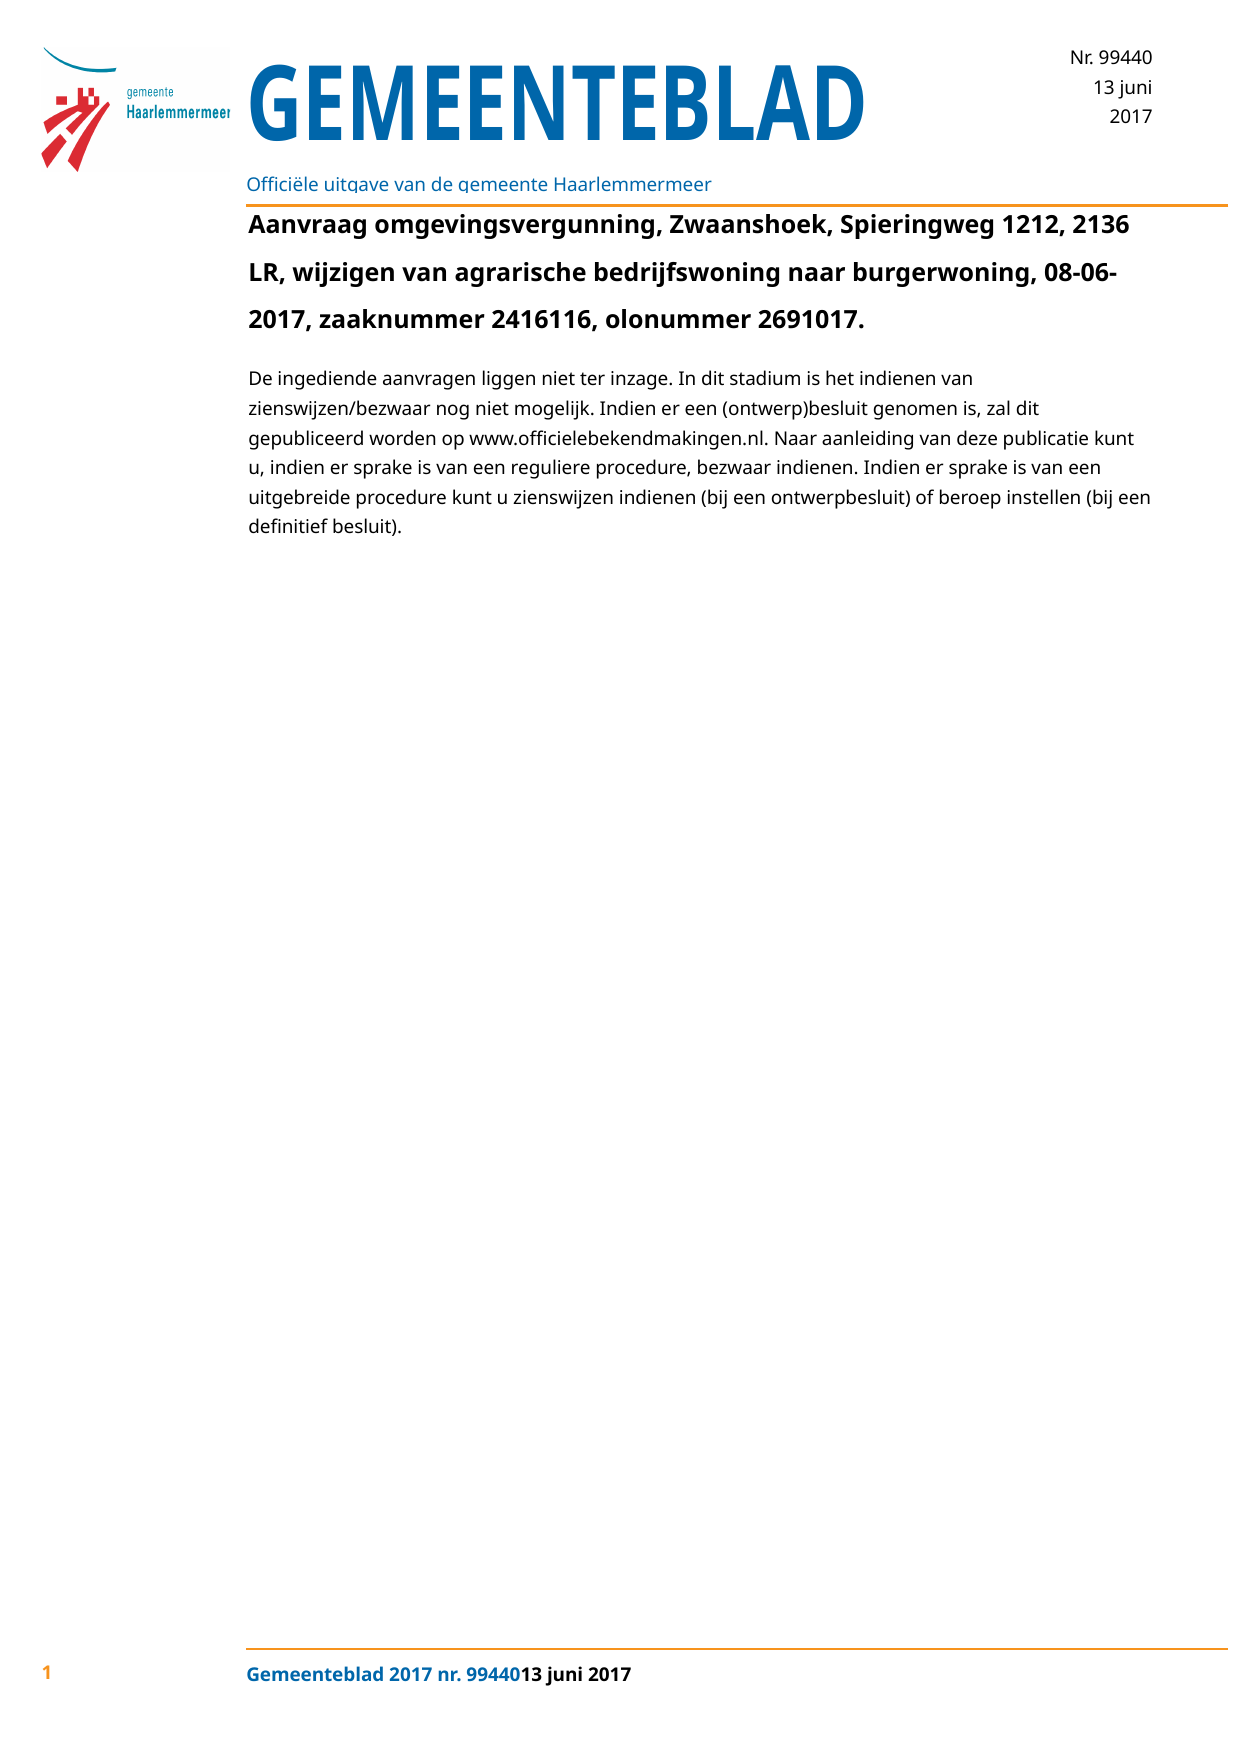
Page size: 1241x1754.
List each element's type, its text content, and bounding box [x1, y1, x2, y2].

text De ingediende aanvragen liggen niet ter inzage. In dit stadium is het indienen van zienswijzen/bezwaar nog niet mogelijk. Indien er een (ontwerp)besluit genomen is, zal dit gepubliceerd worden op www.officielebekendmakingen.nl. Naar aanleiding van deze publicatie kunt u, indien er sprake is van een reguliere procedure, bezwaar indienen. Indien er sprake is van een uitgebreide procedure kunt u zienswijzen indienen (bij een ontwerpbesluit) of beroep instellen (bij een definitief besluit). [248, 366, 1152, 539]
text Aanvraag omgevingsvergunning, Zwaanshoek, Spieringweg 1212, 2136 LR, wijzigen van agrarische bedrijfswoning naar burgerwoning, 08-06-2017, zaaknummer 2416116, olonummer 2691017. [248, 207, 1152, 336]
picture [41, 47, 231, 172]
